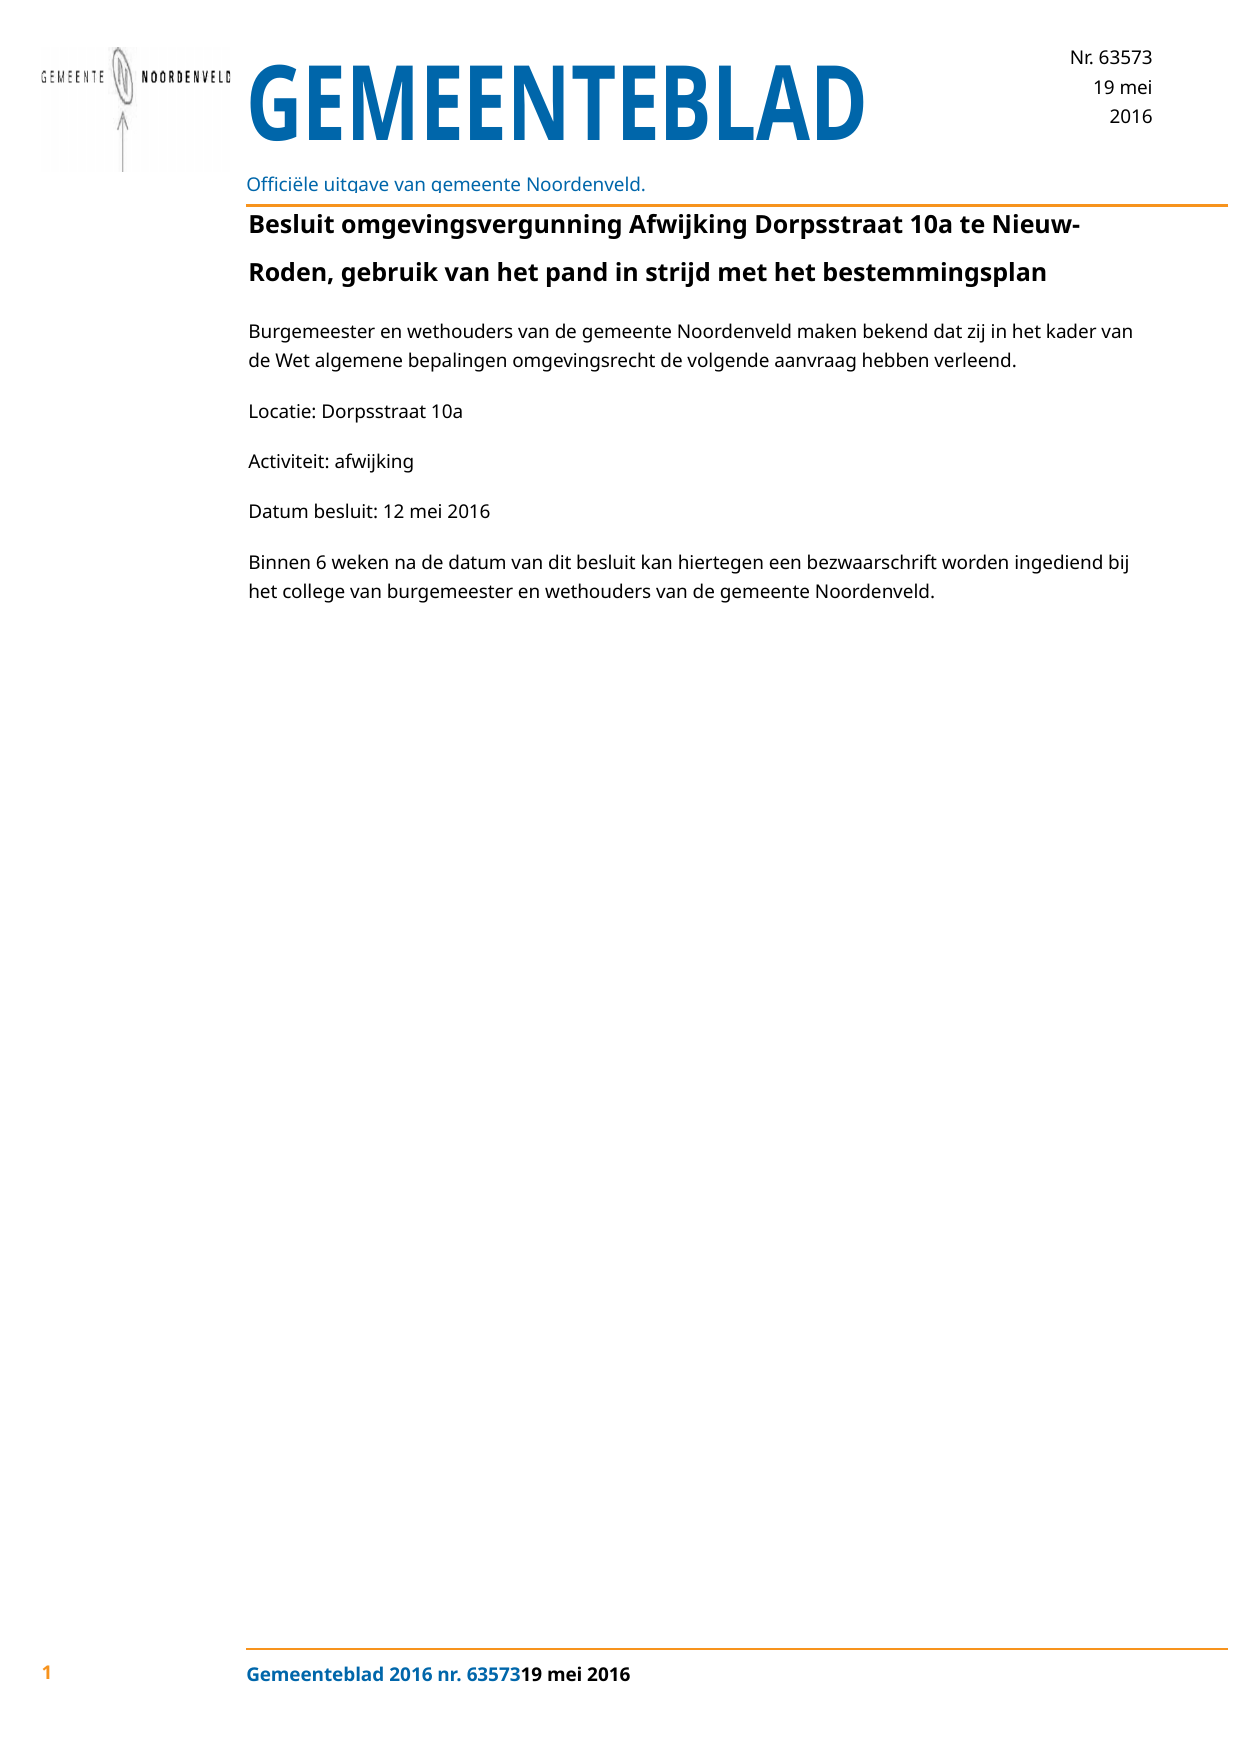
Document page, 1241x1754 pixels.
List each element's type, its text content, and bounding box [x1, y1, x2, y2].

text Besluit omgevingsvergunning Afwijking Dorpsstraat 10a te Nieuw-Roden, gebruik van het pand in strijd met het bestemmingsplan [248, 207, 1152, 288]
picture [41, 47, 231, 172]
text Activiteit: afwijking [248, 448, 1152, 474]
text Burgemeester en wethouders van de gemeente Noordenveld maken bekend dat zij in het kader van de Wet algemene bepalingen omgevingsrecht de volgende aanvraag hebben verleend. [248, 318, 1152, 373]
text Binnen 6 weken na de datum van dit besluit kan hiertegen een bezwaarschrift worden ingediend bij het college van burgemeester en wethouders van de gemeente Noordenveld. [248, 549, 1152, 604]
text Datum besluit: 12 mei 2016 [248, 499, 1152, 524]
text Locatie: Dorpsstraat 10a [248, 398, 1152, 424]
